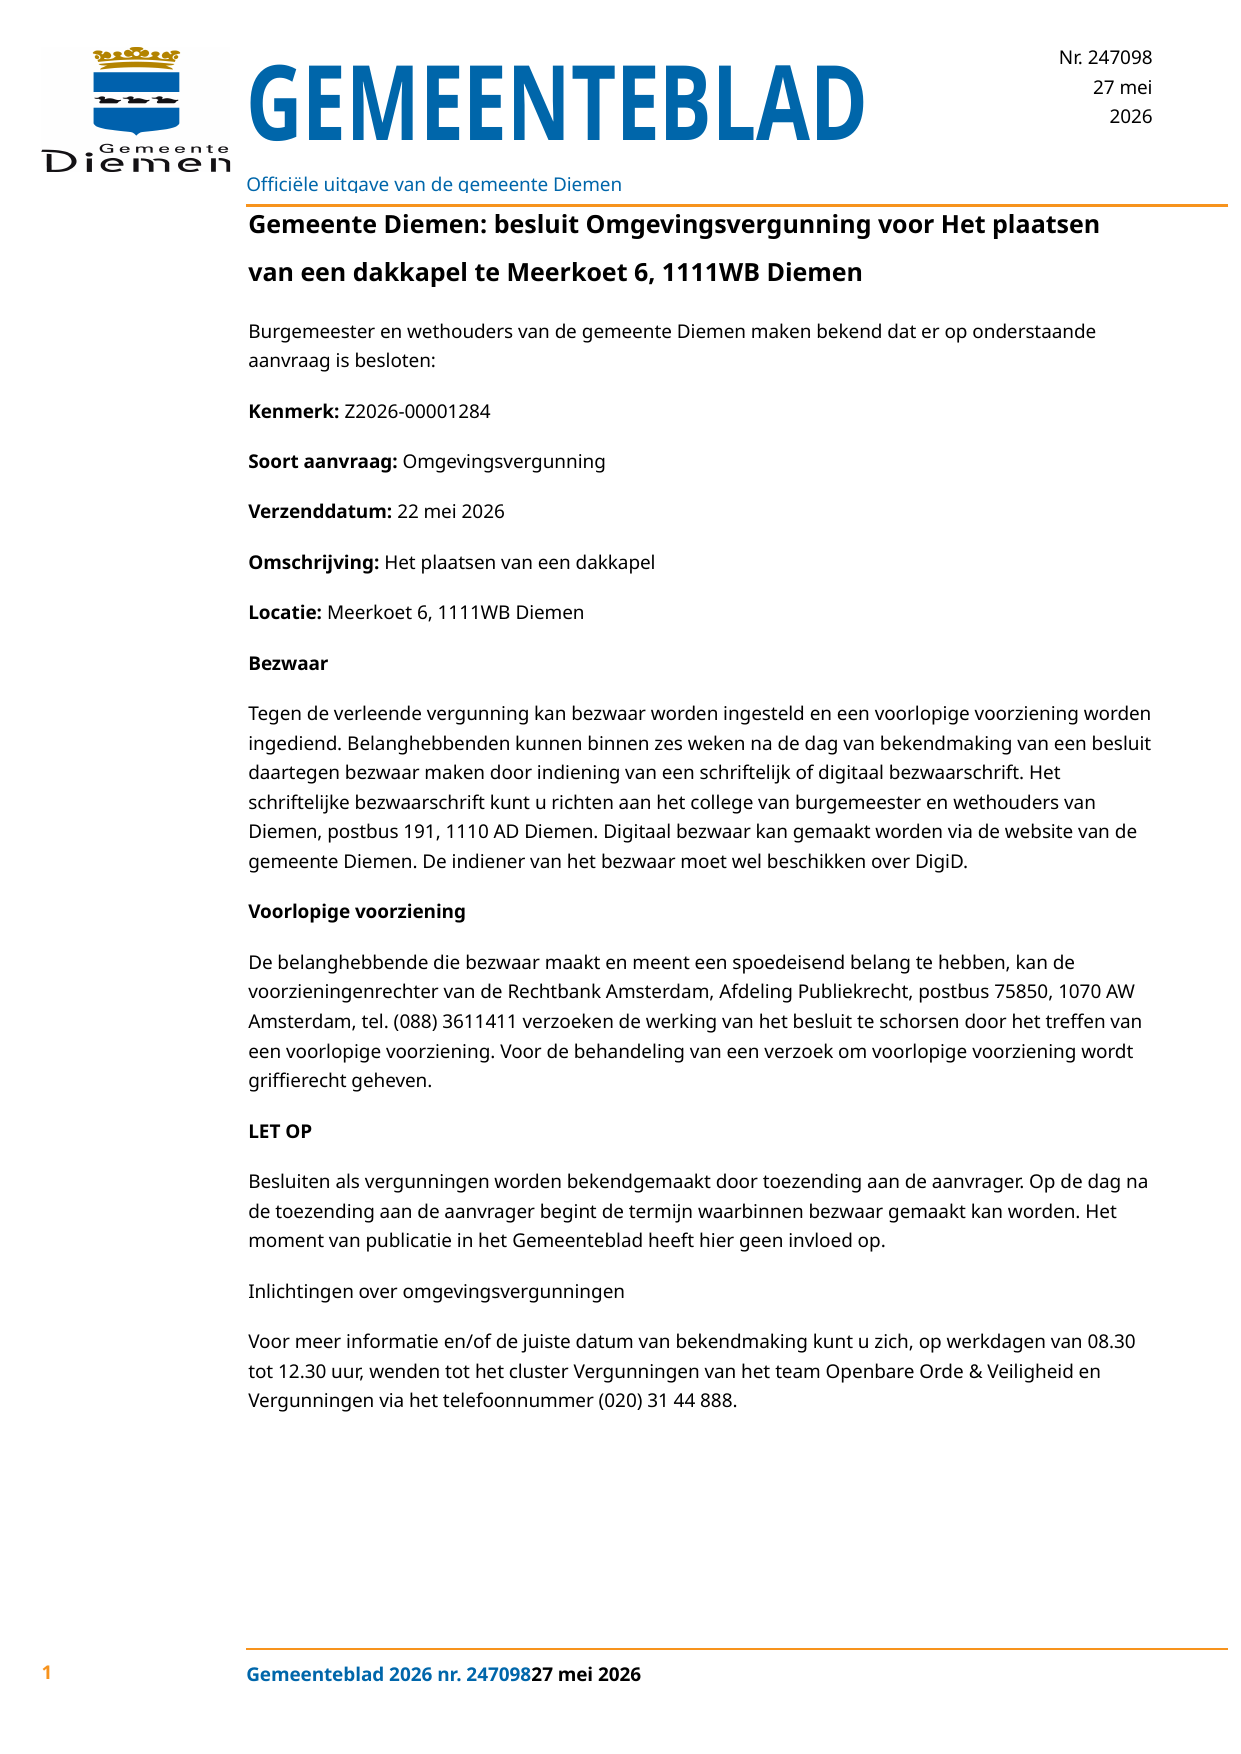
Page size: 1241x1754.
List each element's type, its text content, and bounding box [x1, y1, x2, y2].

text Locatie: Meerkoet 6, 1111WB Diemen [248, 599, 1152, 625]
text De belanghebbende die bezwaar maakt en meent een spoedeisend belang te hebben, kan de voorzieningenrechter van de Rechtbank Amsterdam, Afdeling Publiekrecht, postbus 75850, 1070 AW Amsterdam, tel. (088) 3611411 verzoeken de werking van het besluit te schorsen door het treffen van een voorlopige voorziening. Voor de behandeling van een verzoek om voorlopige voorziening wordt griffierecht geheven. [248, 949, 1152, 1093]
text Tegen de verleende vergunning kan bezwaar worden ingesteld en een voorlopige voorziening worden ingediend. Belanghebbenden kunnen binnen zes weken na de dag van bekendmaking van een besluit daartegen bezwaar maken door indiening van een schriftelijk of digitaal bezwaarschrift. Het schriftelijke bezwaarschrift kunt u richten aan het college van burgemeester en wethouders van Diemen, postbus 191, 1110 AD Diemen. Digitaal bezwaar kan gemaakt worden via de website van de gemeente Diemen. De indiener van het bezwaar moet wel beschikken over DigiD. [248, 700, 1152, 874]
text Besluiten als vergunningen worden bekendgemaakt door toezending aan de aanvrager. Op de dag na de toezending aan de aanvrager begint de termijn waarbinnen bezwaar gemaakt kan worden. Het moment van publicatie in het Gemeenteblad heeft hier geen invloed op. [248, 1168, 1152, 1253]
text Burgemeester en wethouders van de gemeente Diemen maken bekend dat er op onderstaande aanvraag is besloten: [248, 318, 1152, 373]
text Gemeente Diemen: besluit Omgevingsvergunning voor Het plaatsen van een dakkapel te Meerkoet 6, 1111WB Diemen [248, 207, 1152, 288]
text LET OP [248, 1118, 1152, 1144]
text Voorlopige voorziening [248, 899, 1152, 924]
text Bezwaar [248, 650, 1152, 676]
text Verzenddatum: 22 mei 2026 [248, 499, 1152, 524]
text Soort aanvraag: Omgevingsvergunning [248, 448, 1152, 474]
text Inlichtingen over omgevingsvergunningen [248, 1278, 1152, 1304]
picture [41, 47, 231, 172]
text Kenmerk: Z2026-00001284 [248, 398, 1152, 424]
text Voor meer informatie en/of de juiste datum van bekendmaking kunt u zich, op werkdagen van 08.30 tot 12.30 uur, wenden tot het cluster Vergunningen van het team Openbare Orde & Veiligheid en Vergunningen via het telefoonnummer (020) 31 44 888. [248, 1328, 1152, 1413]
text Omschrijving: Het plaatsen van een dakkapel [248, 549, 1152, 575]
